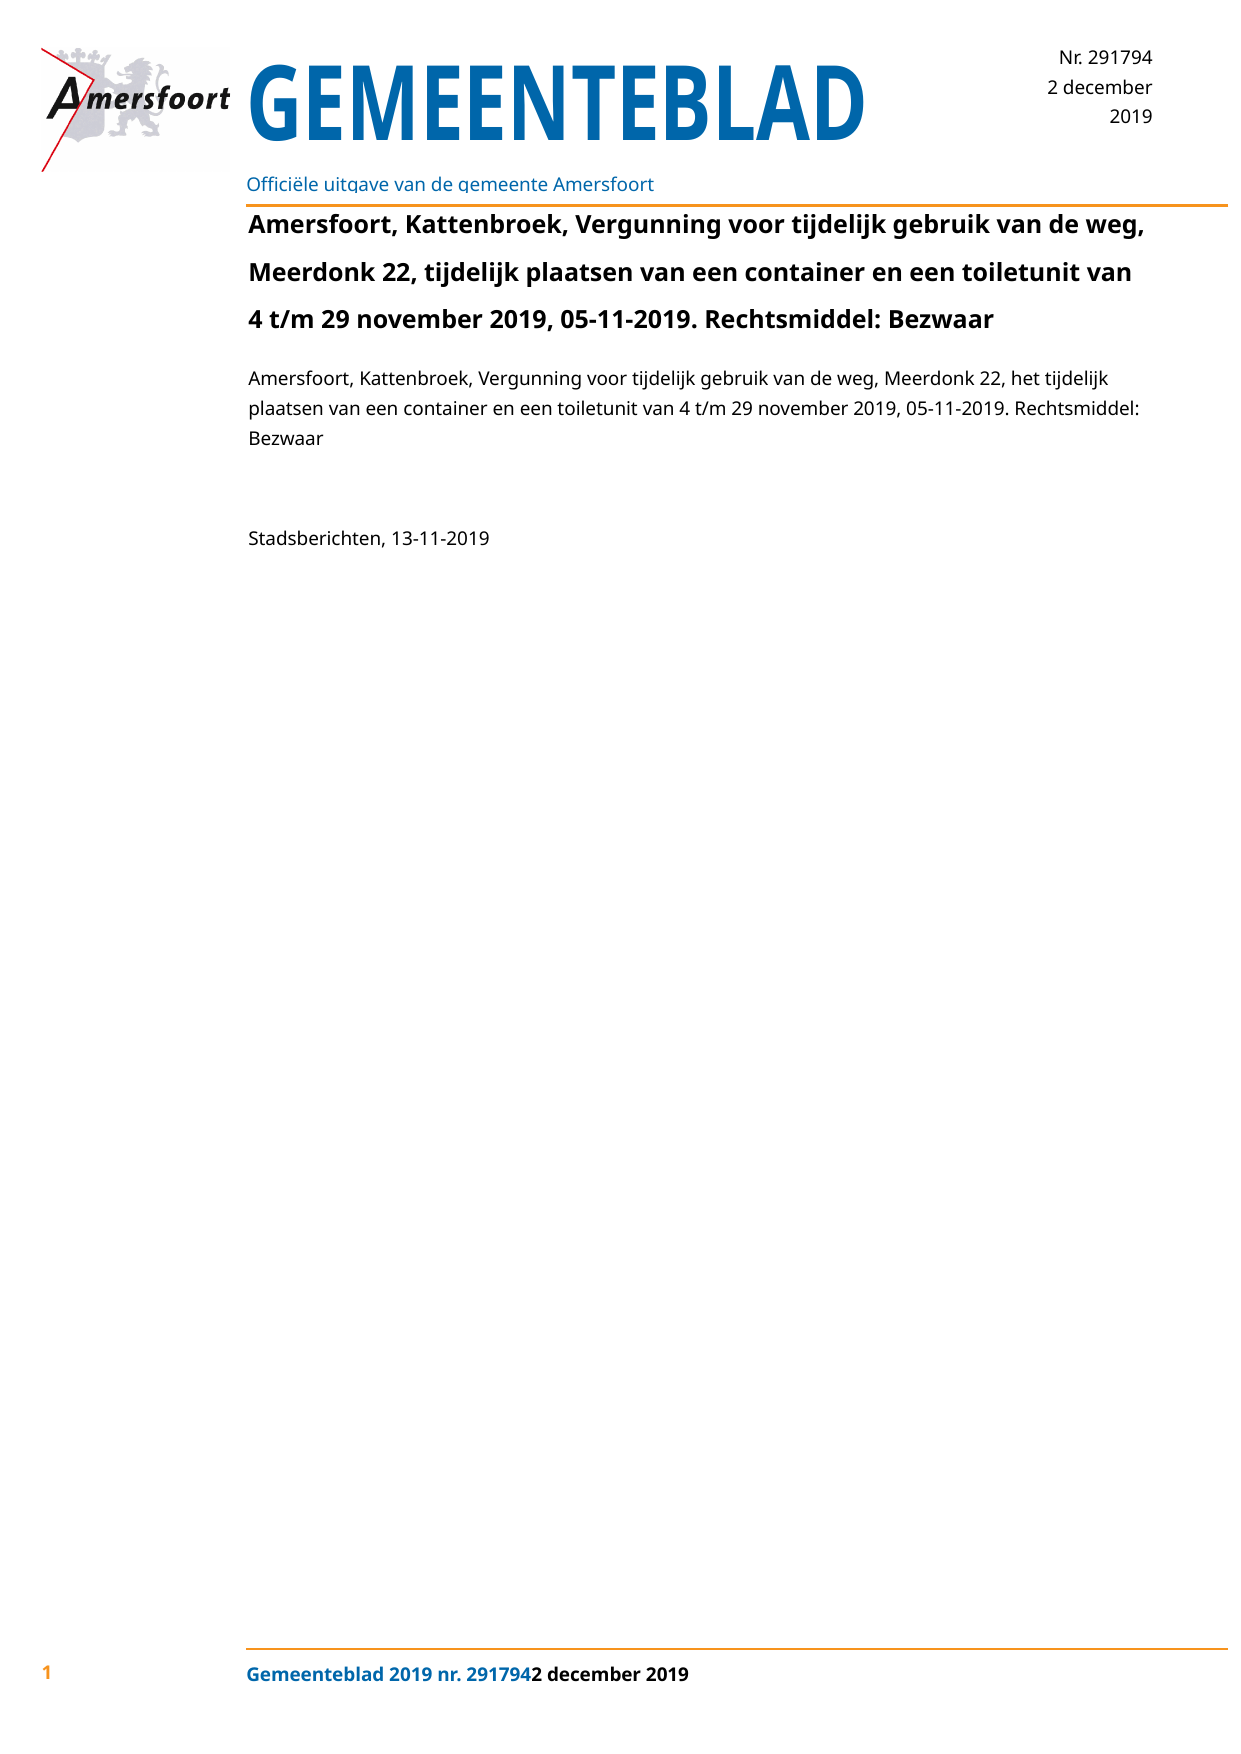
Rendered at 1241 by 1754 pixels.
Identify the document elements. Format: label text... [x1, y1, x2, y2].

picture [41, 47, 231, 172]
text Amersfoort, Kattenbroek, Vergunning voor tijdelijk gebruik van de weg, Meerdonk 22, tijdelijk plaatsen van een container en een toiletunit van 4 t/m 29 november 2019, 05-11-2019. Rechtsmiddel: Bezwaar [248, 207, 1152, 336]
text Amersfoort, Kattenbroek, Vergunning voor tijdelijk gebruik van de weg, Meerdonk 22, het tijdelijk plaatsen van een container en een toiletunit van 4 t/m 29 november 2019, 05-11-2019. Rechtsmiddel: Bezwaar [248, 366, 1152, 450]
text Stadsberichten, 13-11-2019 [248, 526, 1152, 551]
